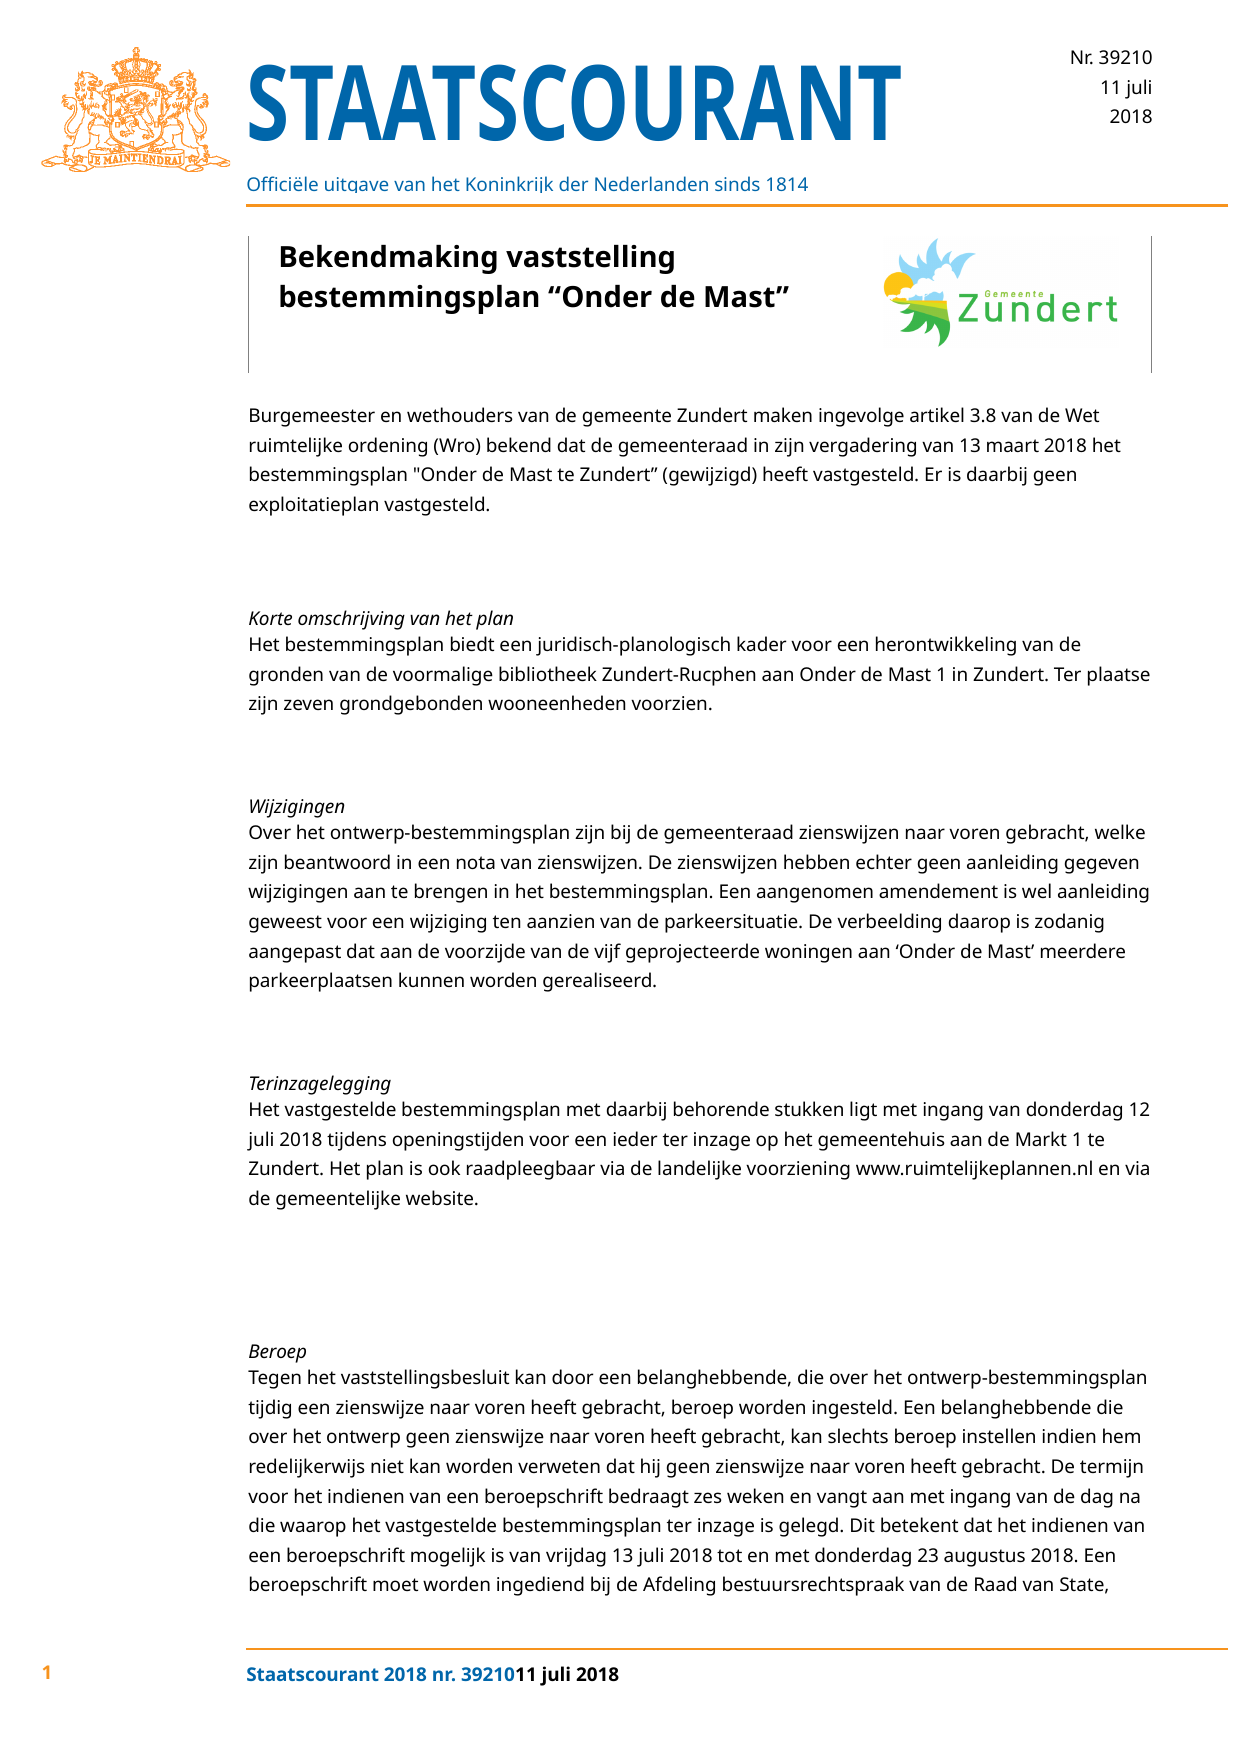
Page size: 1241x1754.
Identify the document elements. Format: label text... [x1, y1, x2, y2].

picture [41, 47, 231, 172]
text Burgemeester en wethouders van de gemeente Zundert maken ingevolge artikel 3.8 van de Wet ruimtelijke ordening (Wro) bekend dat de gemeenteraad in zijn vergadering van 13 maart 2018 het bestemmingsplan "Onder de Mast te Zundert” (gewijzigd) heeft vastgesteld. Er is daarbij geen exploitatieplan vastgesteld. [248, 402, 1152, 517]
text Wijzigingen [248, 794, 1152, 819]
text Tegen het vaststellingsbesluit kan door een belanghebbende, die over het ontwerp-bestemmingsplan tijdig een zienswijze naar voren heeft gebracht, beroep worden ingesteld. Een belanghebbende die over het ontwerp geen zienswijze naar voren heeft gebracht, kan slechts beroep instellen indien hem redelijkerwijs niet kan worden verweten dat hij geen zienswijze naar voren heeft gebracht. De termijn voor het indienen van een beroepschrift bedraagt zes weken en vangt aan met ingang van de dag na die waarop het vastgestelde bestemmingsplan ter inzage is gelegd. Dit betekent dat het indienen van een beroepschrift mogelijk is van vrijdag 13 juli 2018 tot en met donderdag 23 augustus 2018. Een beroepschrift moet worden ingediend bij de Afdeling bestuursrechtspraak van de Raad van State, [248, 1364, 1152, 1597]
picture [882, 236, 1119, 348]
table_header Bekendmaking vaststelling bestemmingsplan “Onder de Mast” [249, 236, 850, 373]
text Het vastgestelde bestemmingsplan met daarbij behorende stukken ligt met ingang van donderdag 12 juli 2018 tijdens openingstijden voor een ieder ter inzage op het gemeentehuis aan de Markt 1 te Zundert. Het plan is ook raadpleegbaar via de landelijke voorziening www.ruimtelijkeplannen.nl en via de gemeentelijke website. [248, 1096, 1152, 1211]
text Over het ontwerp-bestemmingsplan zijn bij de gemeenteraad zienswijzen naar voren gebracht, welke zijn beantwoord in een nota van zienswijzen. De zienswijzen hebben echter geen aanleiding gegeven wijzigingen aan te brengen in het bestemmingsplan. Een aangenomen amendement is wel aanleiding geweest voor een wijziging ten aanzien van de parkeersituatie. De verbeelding daarop is zodanig aangepast dat aan de voorzijde van de vijf geprojecteerde woningen aan ‘Onder de Mast’ meerdere parkeerplaatsen kunnen worden gerealiseerd. [248, 819, 1152, 993]
text Terinzagelegging [248, 1071, 1152, 1096]
text Korte omschrijving van het plan [248, 606, 1152, 631]
text Het bestemmingsplan biedt een juridisch-planologisch kader voor een herontwikkeling van de gronden van de voormalige bibliotheek Zundert-Rucphen aan Onder de Mast 1 in Zundert. Ter plaatse zijn zeven grondgebonden wooneenheden voorzien. [248, 631, 1152, 716]
text Beroep [248, 1339, 1152, 1364]
table_header [850, 236, 1151, 373]
